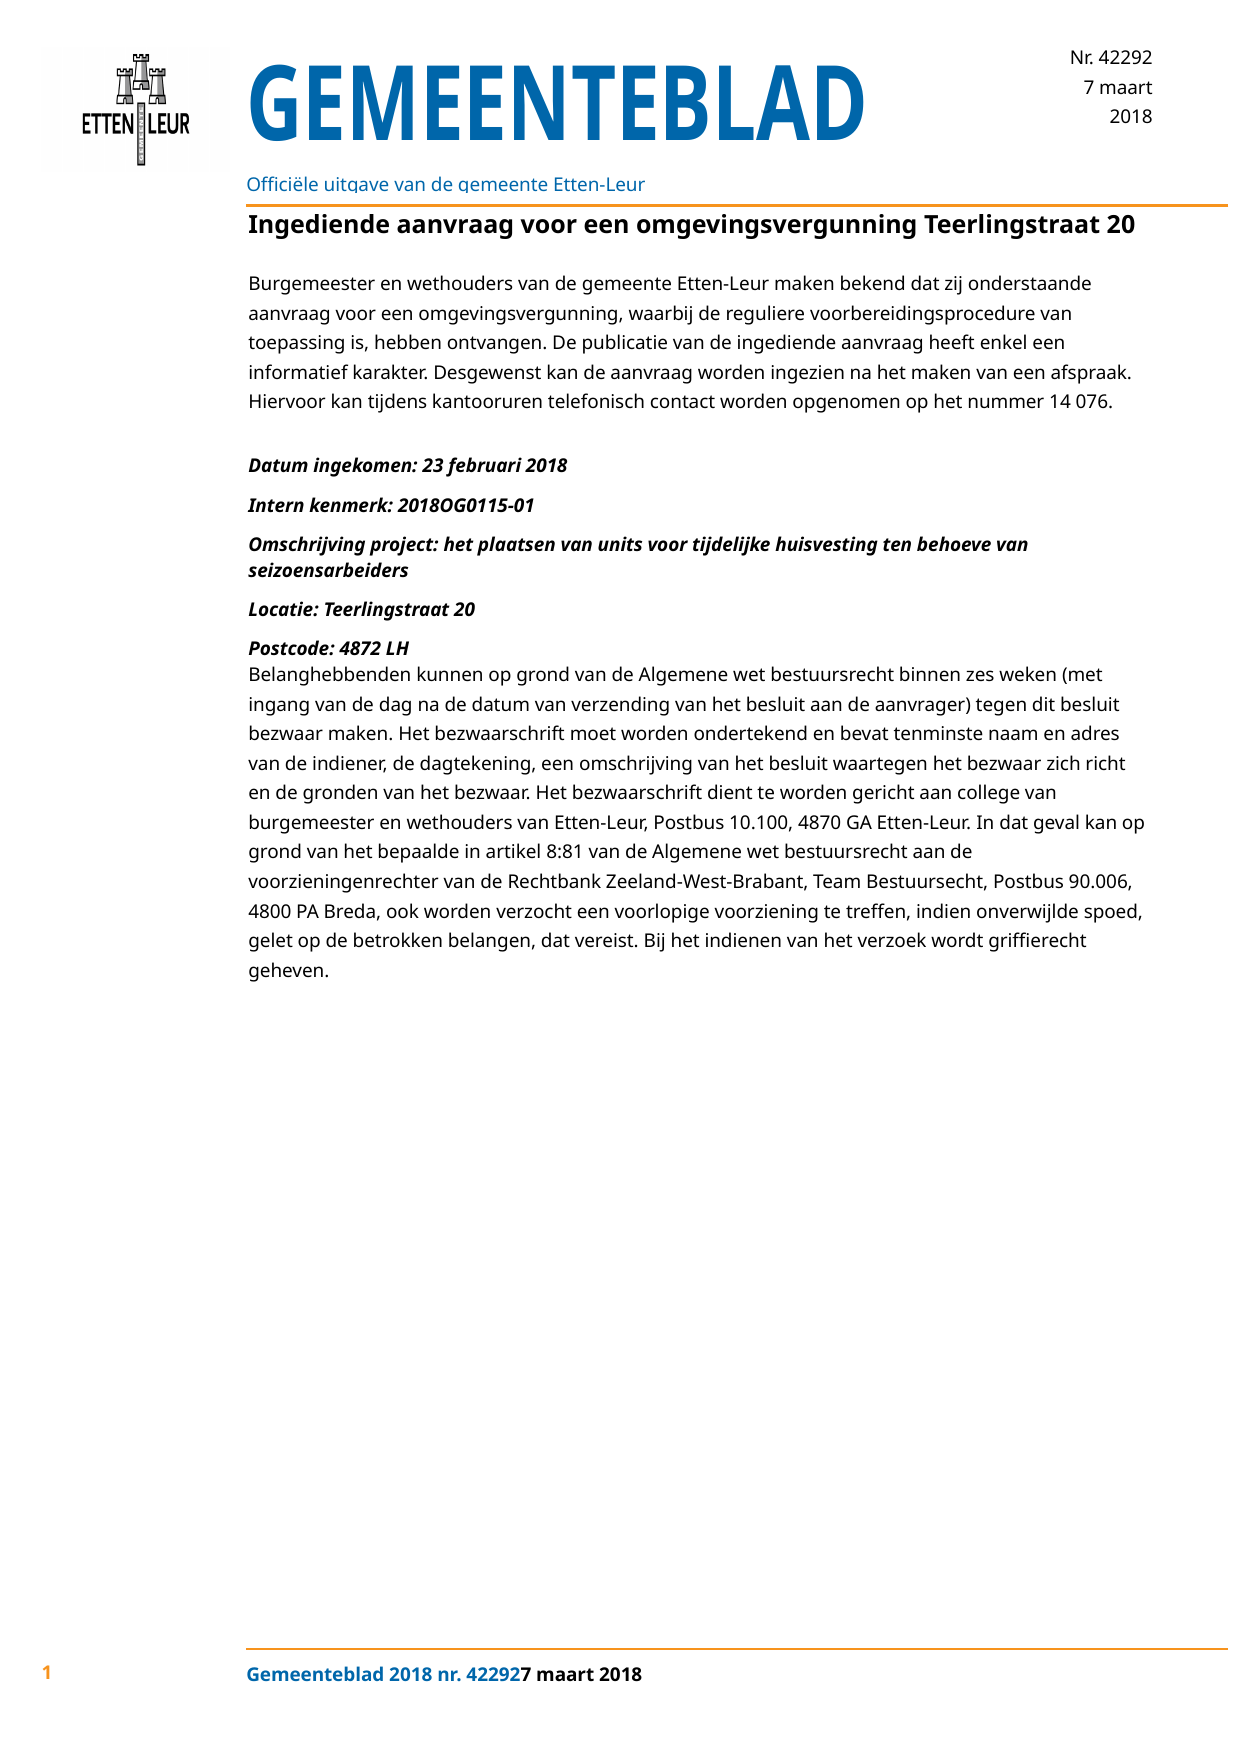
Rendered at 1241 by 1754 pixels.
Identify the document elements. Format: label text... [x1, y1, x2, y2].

text Postcode: 4872 LH [248, 635, 1152, 661]
text Datum ingekomen: 23 februari 2018 [248, 453, 1152, 478]
text Ingediende aanvraag voor een omgevingsvergunning Teerlingstraat 20 [248, 207, 1152, 241]
text Belanghebbenden kunnen op grond van de Algemene wet bestuursrecht binnen zes weken (met ingang van de dag na de datum van verzending van het besluit aan de aanvrager) tegen dit besluit bezwaar maken. Het bezwaarschrift moet worden ondertekend en bevat tenminste naam en adres van de indiener, de dagtekening, een omschrijving van het besluit waartegen het bezwaar zich richt en de gronden van het bezwaar. Het bezwaarschrift dient te worden gericht aan college van burgemeester en wethouders van Etten-Leur, Postbus 10.100, 4870 GA Etten-Leur. In dat geval kan op grond van het bepaalde in artikel 8:81 van de Algemene wet bestuursrecht aan de voorzieningenrechter van de Rechtbank Zeeland-West-Brabant, Team Bestuursecht, Postbus 90.006, 4800 PA Breda, ook worden verzocht een voorlopige voorziening te treffen, indien onverwijlde spoed, gelet op de betrokken belangen, dat vereist. Bij het indienen van het verzoek wordt griffierecht geheven. [248, 661, 1152, 983]
text Locatie: Teerlingstraat 20 [248, 596, 1152, 622]
picture [41, 47, 231, 172]
text Omschrijving project: het plaatsen van units voor tijdelijke huisvesting ten behoeve van seizoensarbeiders [248, 531, 1152, 583]
text Burgemeester en wethouders van de gemeente Etten-Leur maken bekend dat zij onderstaande aanvraag voor een omgevingsvergunning, waarbij de reguliere voorbereidingsprocedure van toepassing is, hebben ontvangen. De publicatie van de ingediende aanvraag heeft enkel een informatief karakter. Desgewenst kan de aanvraag worden ingezien na het maken van een afspraak. Hiervoor kan tijdens kantooruren telefonisch contact worden opgenomen op het nummer 14 076. [248, 270, 1152, 414]
text Intern kenmerk: 2018OG0115-01 [248, 492, 1152, 518]
